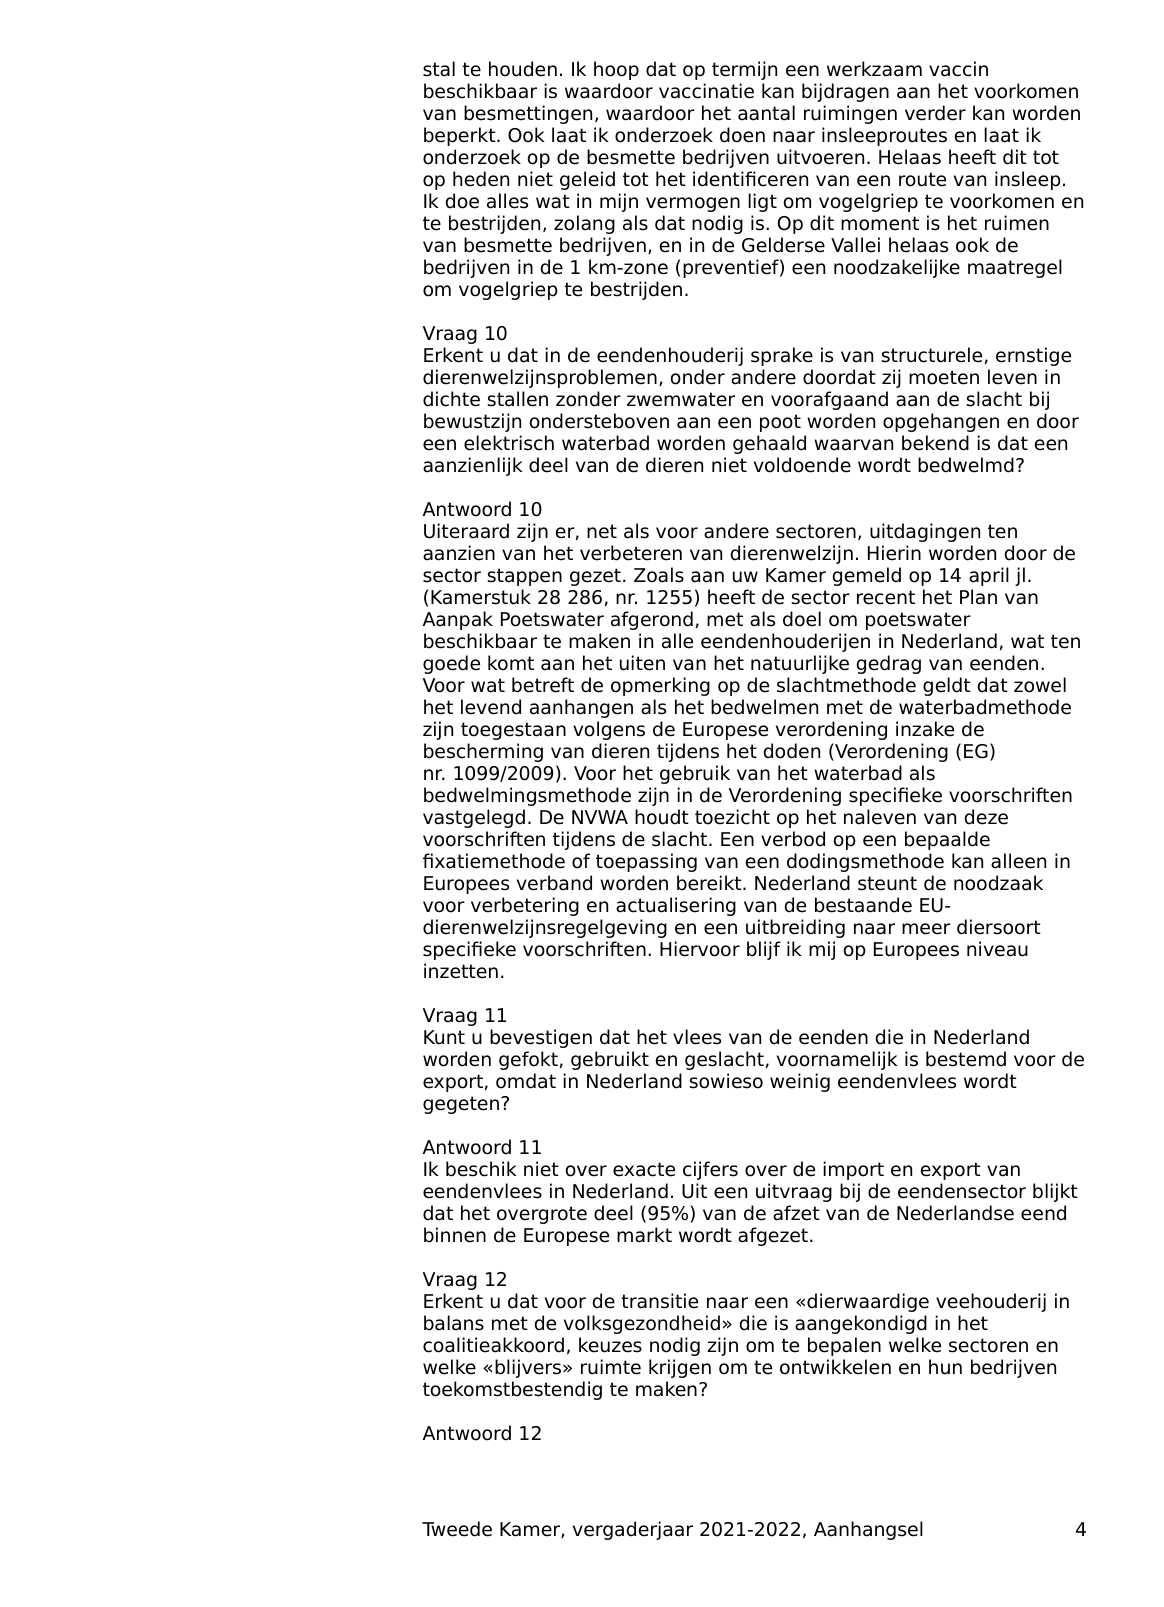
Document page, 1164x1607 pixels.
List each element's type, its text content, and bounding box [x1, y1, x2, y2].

text Uiteraard zijn er, net als voor andere sectoren, uitdagingen ten aanzien van het verbeteren van dierenwelzijn. Hierin worden door de sector stappen gezet. Zoals aan uw Kamer gemeld op 14 april jl. (Kamerstuk 28 286, nr. 1255) heeft de sector recent het Plan van Aanpak Poetswater afgerond, met als doel om poetswater beschikbaar te maken in alle eendenhouderijen in Nederland, wat ten goede komt aan het uiten van het natuurlijke gedrag van eenden. Voor wat betreft de opmerking op de slachtmethode geldt dat zowel het levend aanhangen als het bedwelmen met de waterbadmethode zijn toegestaan volgens de Europese verordening inzake de bescherming van dieren tijdens het doden (Verordening (EG) nr. 1099/2009). Voor het gebruik van het waterbad als bedwelmingsmethode zijn in de Verordening specifieke voorschriften vastgelegd. De NVWA houdt toezicht op het naleven van deze voorschriften tijdens de slacht. Een verbod op een bepaalde fixatiemethode of toepassing van een dodingsmethode kan alleen in Europees verband worden bereikt. Nederland steunt de noodzaak voor verbetering en actualisering van de bestaande EU-dierenwelzijnsregelgeving en een uitbreiding naar meer diersoort specifieke voorschriften. Hiervoor blijf ik mij op Europees niveau inzetten. [422, 521, 1087, 983]
text Erkent u dat voor de transitie naar een «dierwaardige veehouderij in balans met de volksgezondheid» die is aangekondigd in het coalitieakkoord, keuzes nodig zijn om te bepalen welke sectoren en welke «blijvers» ruimte krijgen om te ontwikkelen en hun bedrijven toekomstbestendig te maken? [422, 1291, 1087, 1401]
text Antwoord 11 [422, 1137, 1087, 1159]
text Ik beschik niet over exacte cijfers over de import en export van eendenvlees in Nederland. Uit een uitvraag bij de eendensector blijkt dat het overgrote deel (95%) van de afzet van de Nederlandse eend binnen de Europese markt wordt afgezet. [422, 1159, 1087, 1247]
text Antwoord 12 [422, 1423, 1087, 1445]
text Erkent u dat in de eendenhouderij sprake is van structurele, ernstige dierenwelzijnsproblemen, onder andere doordat zij moeten leven in dichte stallen zonder zwemwater en voorafgaand aan de slacht bij bewustzijn ondersteboven aan een poot worden opgehangen en door een elektrisch waterbad worden gehaald waarvan bekend is dat een aanzienlijk deel van de dieren niet voldoende wordt bedwelmd? [422, 345, 1087, 477]
text Vraag 11 [422, 1005, 1087, 1027]
text stal te houden. Ik hoop dat op termijn een werkzaam vaccin beschikbaar is waardoor vaccinatie kan bijdragen aan het voorkomen van besmettingen, waardoor het aantal ruimingen verder kan worden beperkt. Ook laat ik onderzoek doen naar insleeproutes en laat ik onderzoek op de besmette bedrijven uitvoeren. Helaas heeft dit tot op heden niet geleid tot het identificeren van een route van insleep. [422, 59, 1087, 191]
text Vraag 10 [422, 323, 1087, 345]
text Kunt u bevestigen dat het vlees van de eenden die in Nederland worden gefokt, gebruikt en geslacht, voornamelijk is bestemd voor de export, omdat in Nederland sowieso weinig eendenvlees wordt gegeten? [422, 1027, 1087, 1115]
text Antwoord 10 [422, 499, 1087, 521]
text Vraag 12 [422, 1269, 1087, 1291]
text Ik doe alles wat in mijn vermogen ligt om vogelgriep te voorkomen en te bestrijden, zolang als dat nodig is. Op dit moment is het ruimen van besmette bedrijven, en in de Gelderse Vallei helaas ook de bedrijven in de 1 km-zone (preventief) een noodzakelijke maatregel om vogelgriep te bestrijden. [422, 191, 1087, 301]
